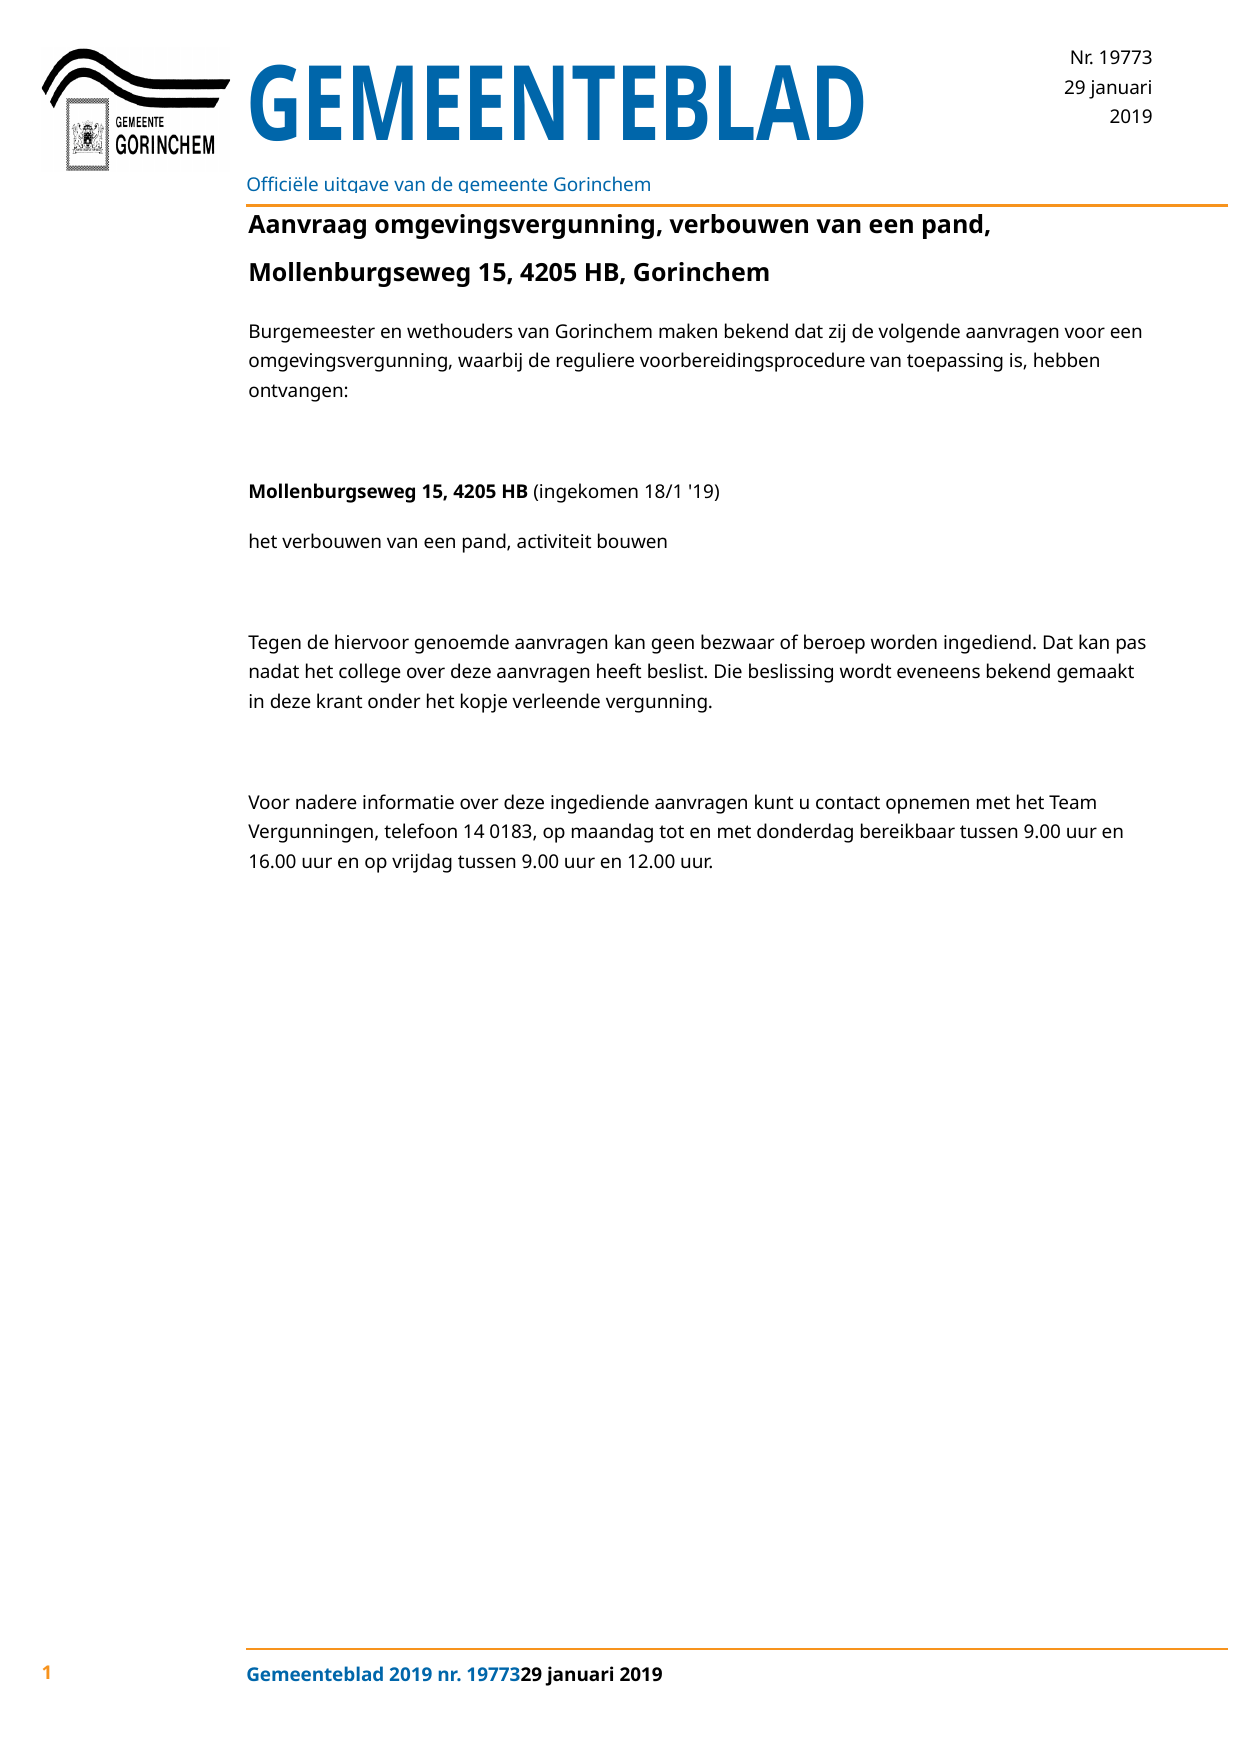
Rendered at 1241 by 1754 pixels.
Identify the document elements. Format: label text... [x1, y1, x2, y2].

text Voor nadere informatie over deze ingediende aanvragen kunt u contact opnemen met het Team Vergunningen, telefoon 14 0183, op maandag tot en met donderdag bereikbaar tussen 9.00 uur en 16.00 uur en op vrijdag tussen 9.00 uur en 12.00 uur. [248, 789, 1152, 874]
picture [41, 47, 231, 172]
text Aanvraag omgevingsvergunning, verbouwen van een pand, Mollenburgseweg 15, 4205 HB, Gorinchem [248, 207, 1152, 288]
text Mollenburgseweg 15, 4205 HB (ingekomen 18/1 '19) [248, 478, 1152, 504]
text Burgemeester en wethouders van Gorinchem maken bekend dat zij de volgende aanvragen voor een omgevingsvergunning, waarbij de reguliere voorbereidingsprocedure van toepassing is, hebben ontvangen: [248, 318, 1152, 403]
text het verbouwen van een pand, activiteit bouwen [248, 528, 1152, 554]
text Tegen de hiervoor genoemde aanvragen kan geen bezwaar of beroep worden ingediend. Dat kan pas nadat het college over deze aanvragen heeft beslist. Die beslissing wordt eveneens bekend gemaakt in deze krant onder het kopje verleende vergunning. [248, 629, 1152, 714]
